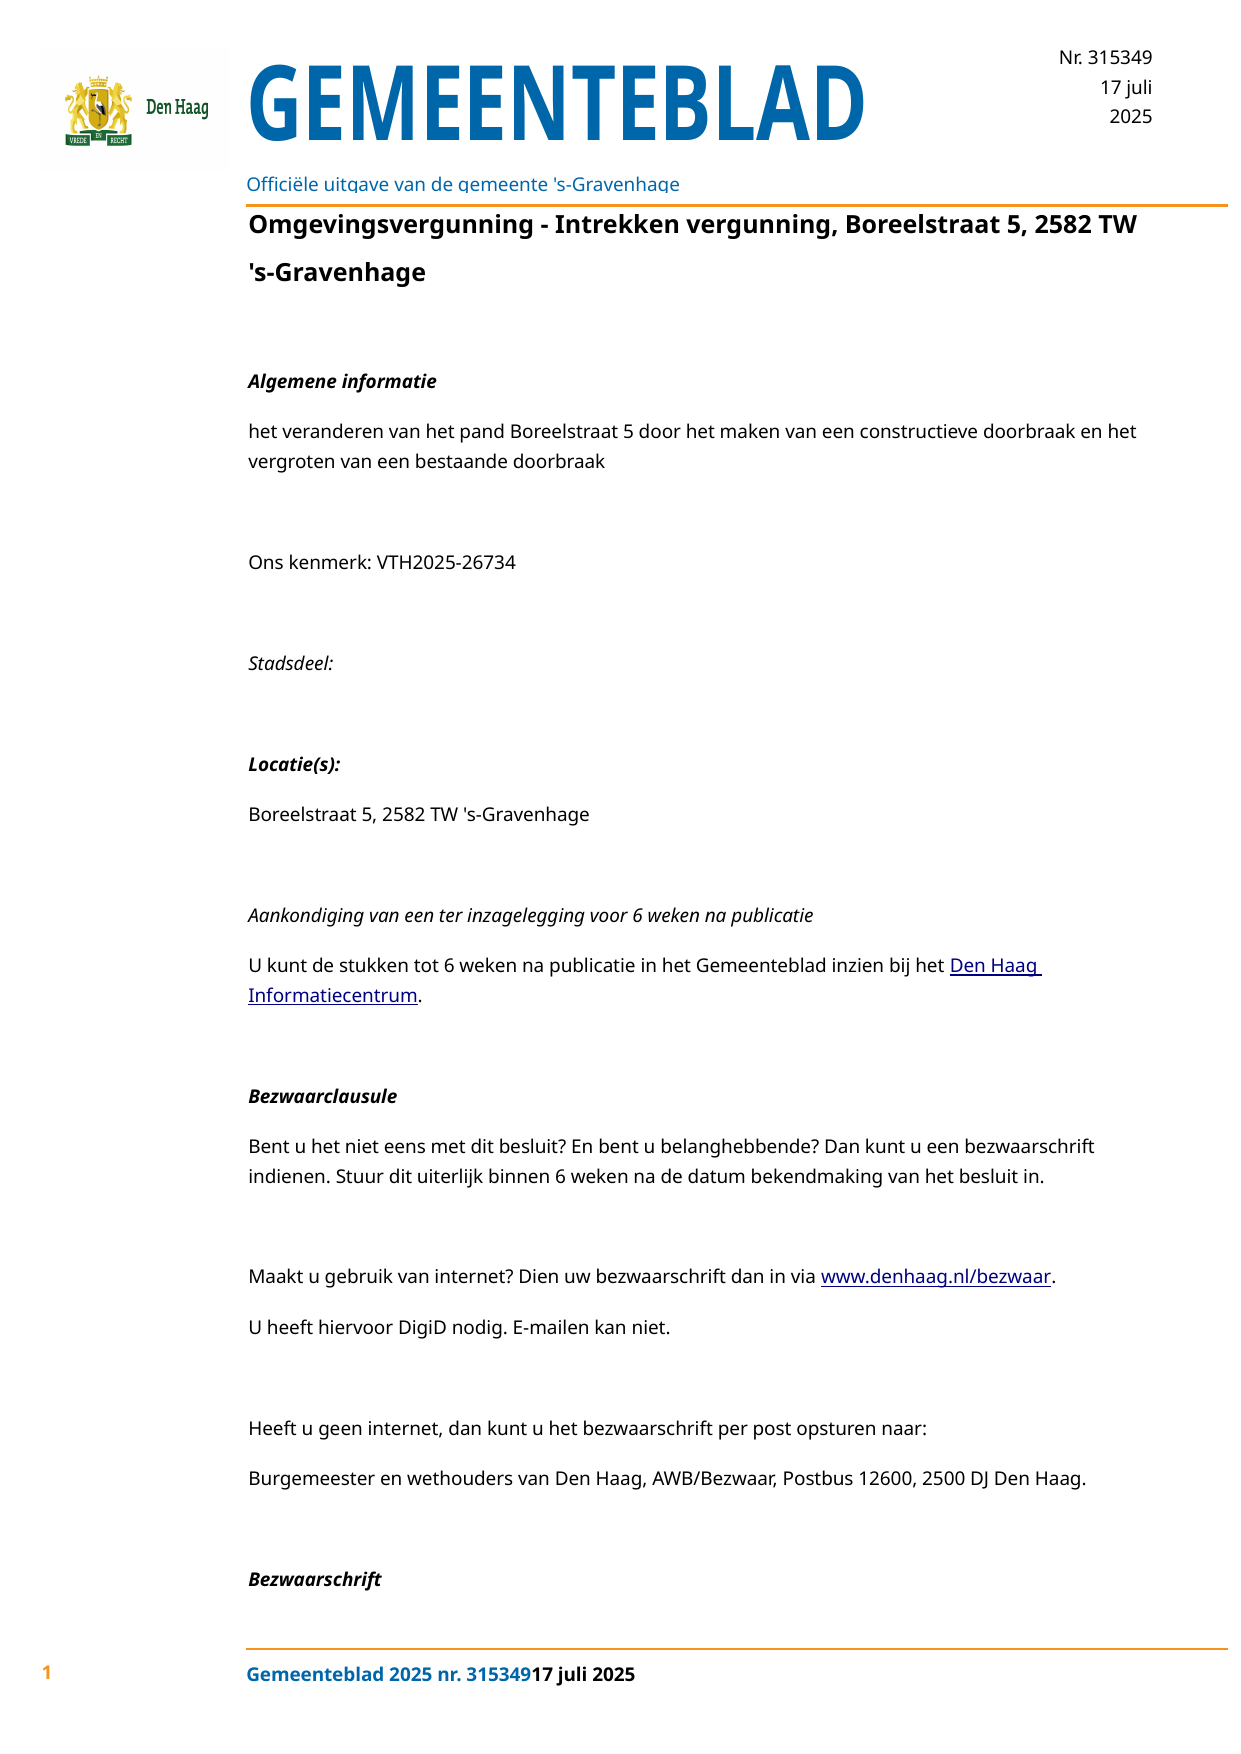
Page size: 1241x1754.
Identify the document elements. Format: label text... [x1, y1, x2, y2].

text Maakt u gebruik van internet? Dien uw bezwaarschrift dan in via www.denhaag.nl/bezwaar. [248, 1264, 1152, 1289]
text Omgevingsvergunning - Intrekken vergunning, Boreelstraat 5, 2582 TW 's-Gravenhage [248, 207, 1152, 288]
text U heeft hiervoor DigiD nodig. E-mailen kan niet. [248, 1314, 1152, 1340]
text Ons kenmerk: VTH2025-26734 [248, 549, 1152, 575]
text Burgemeester en wethouders van Den Haag, AWB/Bezwaar, Postbus 12600, 2500 DJ Den Haag. [248, 1465, 1152, 1491]
text U kunt de stukken tot 6 weken na publicatie in het Gemeenteblad inzien bij het Den Haag Informatiecentrum. [248, 952, 1152, 1008]
text Algemene informatie [248, 368, 1152, 394]
text het veranderen van het pand Boreelstraat 5 door het maken van een constructieve doorbraak en het vergroten van een bestaande doorbraak [248, 419, 1152, 474]
text Heeft u geen internet, dan kunt u het bezwaarschrift per post opsturen naar: [248, 1415, 1152, 1441]
text Boreelstraat 5, 2582 TW 's-Gravenhage [248, 801, 1152, 827]
text Locatie(s): [248, 751, 1152, 777]
text Bent u het niet eens met dit besluit? En bent u belanghebbende? Dan kunt u een bezwaarschrift indienen. Stuur dit uiterlijk binnen 6 weken na de datum bekendmaking van het besluit in. [248, 1133, 1152, 1189]
picture [41, 47, 231, 172]
text Bezwaarschrift [248, 1566, 1152, 1592]
text Bezwaarclausule [248, 1083, 1152, 1109]
text Stadsdeel: [248, 650, 1152, 676]
text Aankondiging van een ter inzagelegging voor 6 weken na publicatie [248, 902, 1152, 928]
